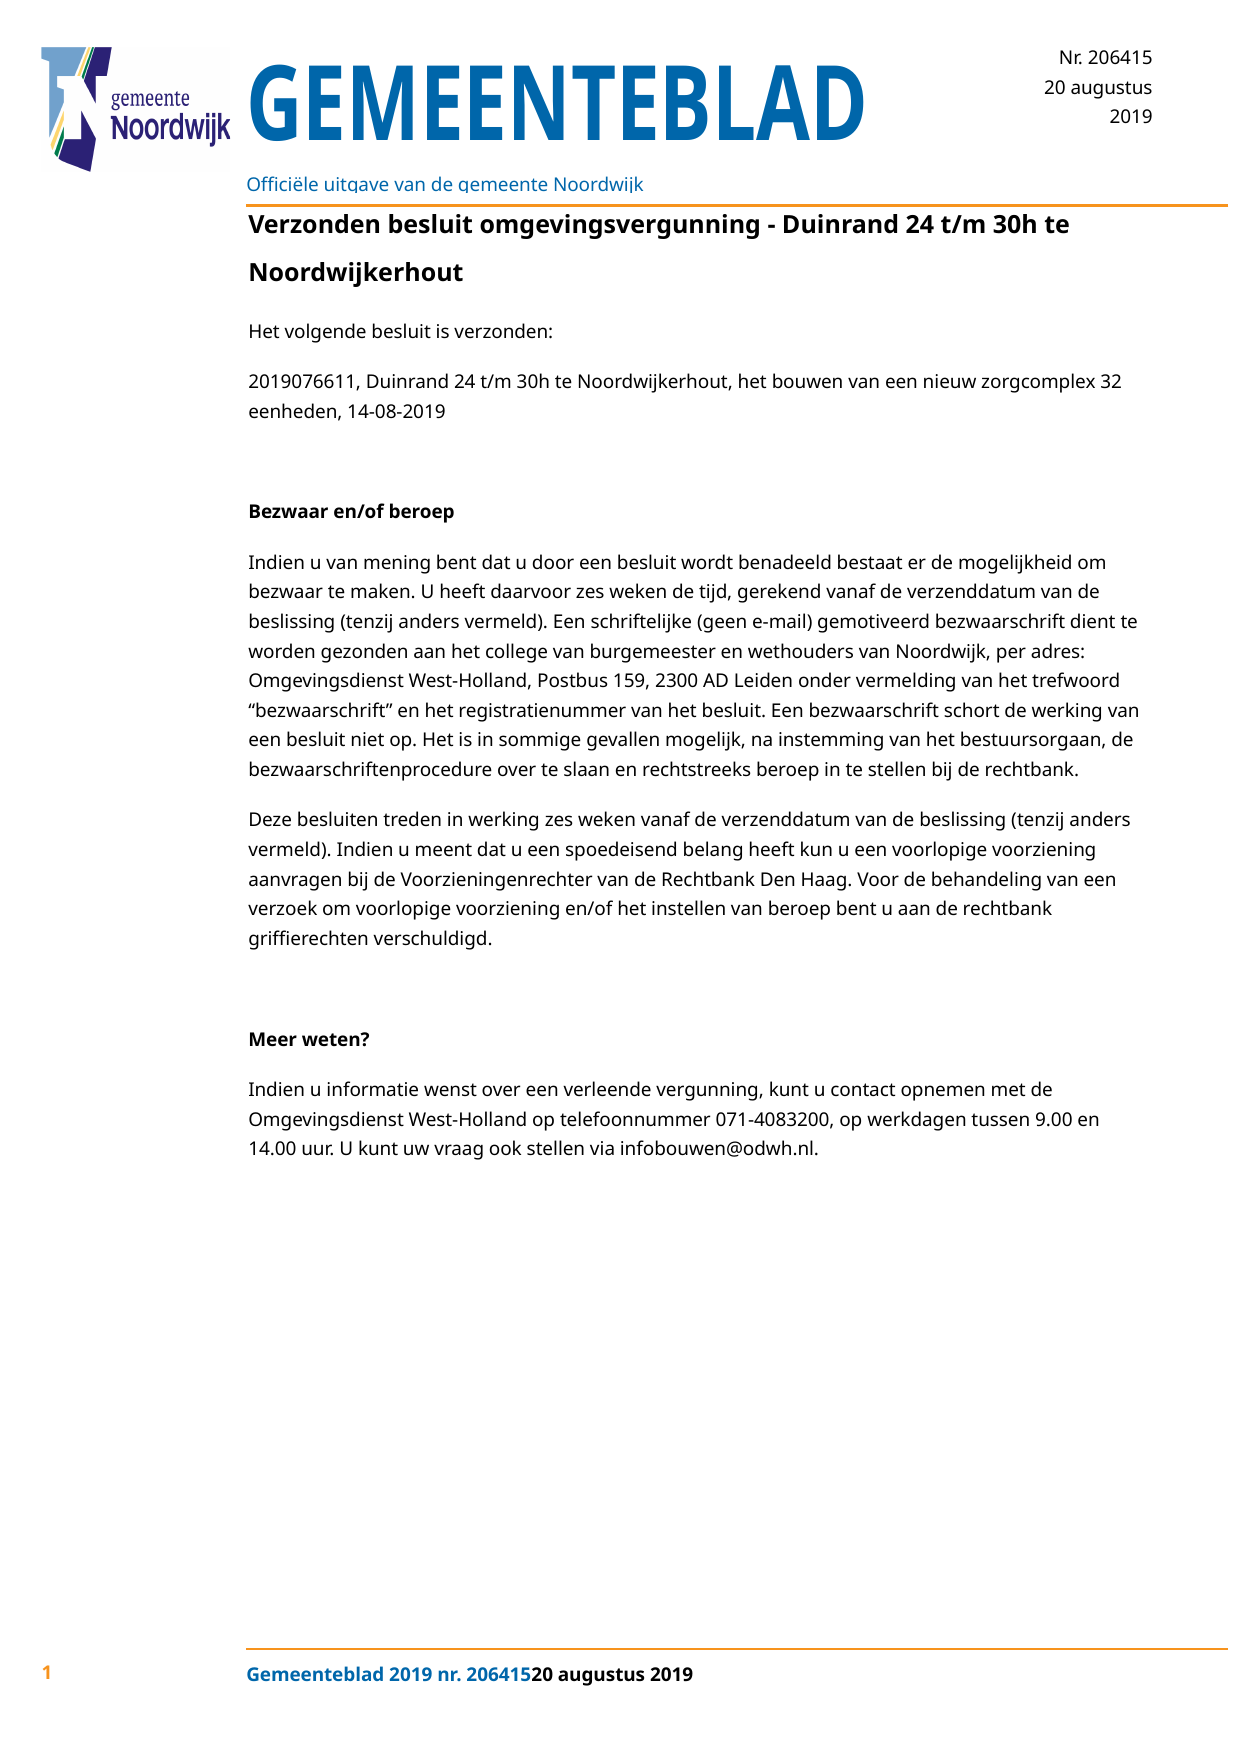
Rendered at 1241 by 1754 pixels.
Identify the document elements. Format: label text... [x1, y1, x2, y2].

text Deze besluiten treden in werking zes weken vanaf de verzenddatum van de beslissing (tenzij anders vermeld). Indien u meent dat u een spoedeisend belang heeft kun u een voorlopige voorziening aanvragen bij de Voorzieningenrechter van de Rechtbank Den Haag. Voor de behandeling van een verzoek om voorlopige voorziening en/of het instellen van beroep bent u aan de rechtbank griffierechten verschuldigd. [248, 807, 1152, 951]
text 2019076611, Duinrand 24 t/m 30h te Noordwijkerhout, het bouwen van een nieuw zorgcomplex 32 eenheden, 14-08-2019 [248, 368, 1152, 424]
text Het volgende besluit is verzonden: [248, 318, 1152, 344]
text Bezwaar en/of beroep [248, 499, 1152, 524]
text Indien u van mening bent dat u door een besluit wordt benadeeld bestaat er de mogelijkheid om bezwaar te maken. U heeft daarvoor zes weken de tijd, gerekend vanaf de verzenddatum van de beslissing (tenzij anders vermeld). Een schriftelijke (geen e-mail) gemotiveerd bezwaarschrift dient te worden gezonden aan het college van burgemeester en wethouders van Noordwijk, per adres: Omgevingsdienst West-Holland, Postbus 159, 2300 AD Leiden onder vermelding van het trefwoord “bezwaarschrift” en het registratienummer van het besluit. Een bezwaarschrift schort de werking van een besluit niet op. Het is in sommige gevallen mogelijk, na instemming van het bestuursorgaan, de bezwaarschriftenprocedure over te slaan en rechtstreeks beroep in te stellen bij de rechtbank. [248, 549, 1152, 782]
text Verzonden besluit omgevingsvergunning - Duinrand 24 t/m 30h te Noordwijkerhout [248, 207, 1152, 288]
text Indien u informatie wenst over een verleende vergunning, kunt u contact opnemen met de Omgevingsdienst West-Holland op telefoonnummer 071-4083200, op werkdagen tussen 9.00 en 14.00 uur. U kunt uw vraag ook stellen via infobouwen@odwh.nl. [248, 1076, 1152, 1161]
text Meer weten? [248, 1026, 1152, 1052]
picture [41, 47, 231, 172]
